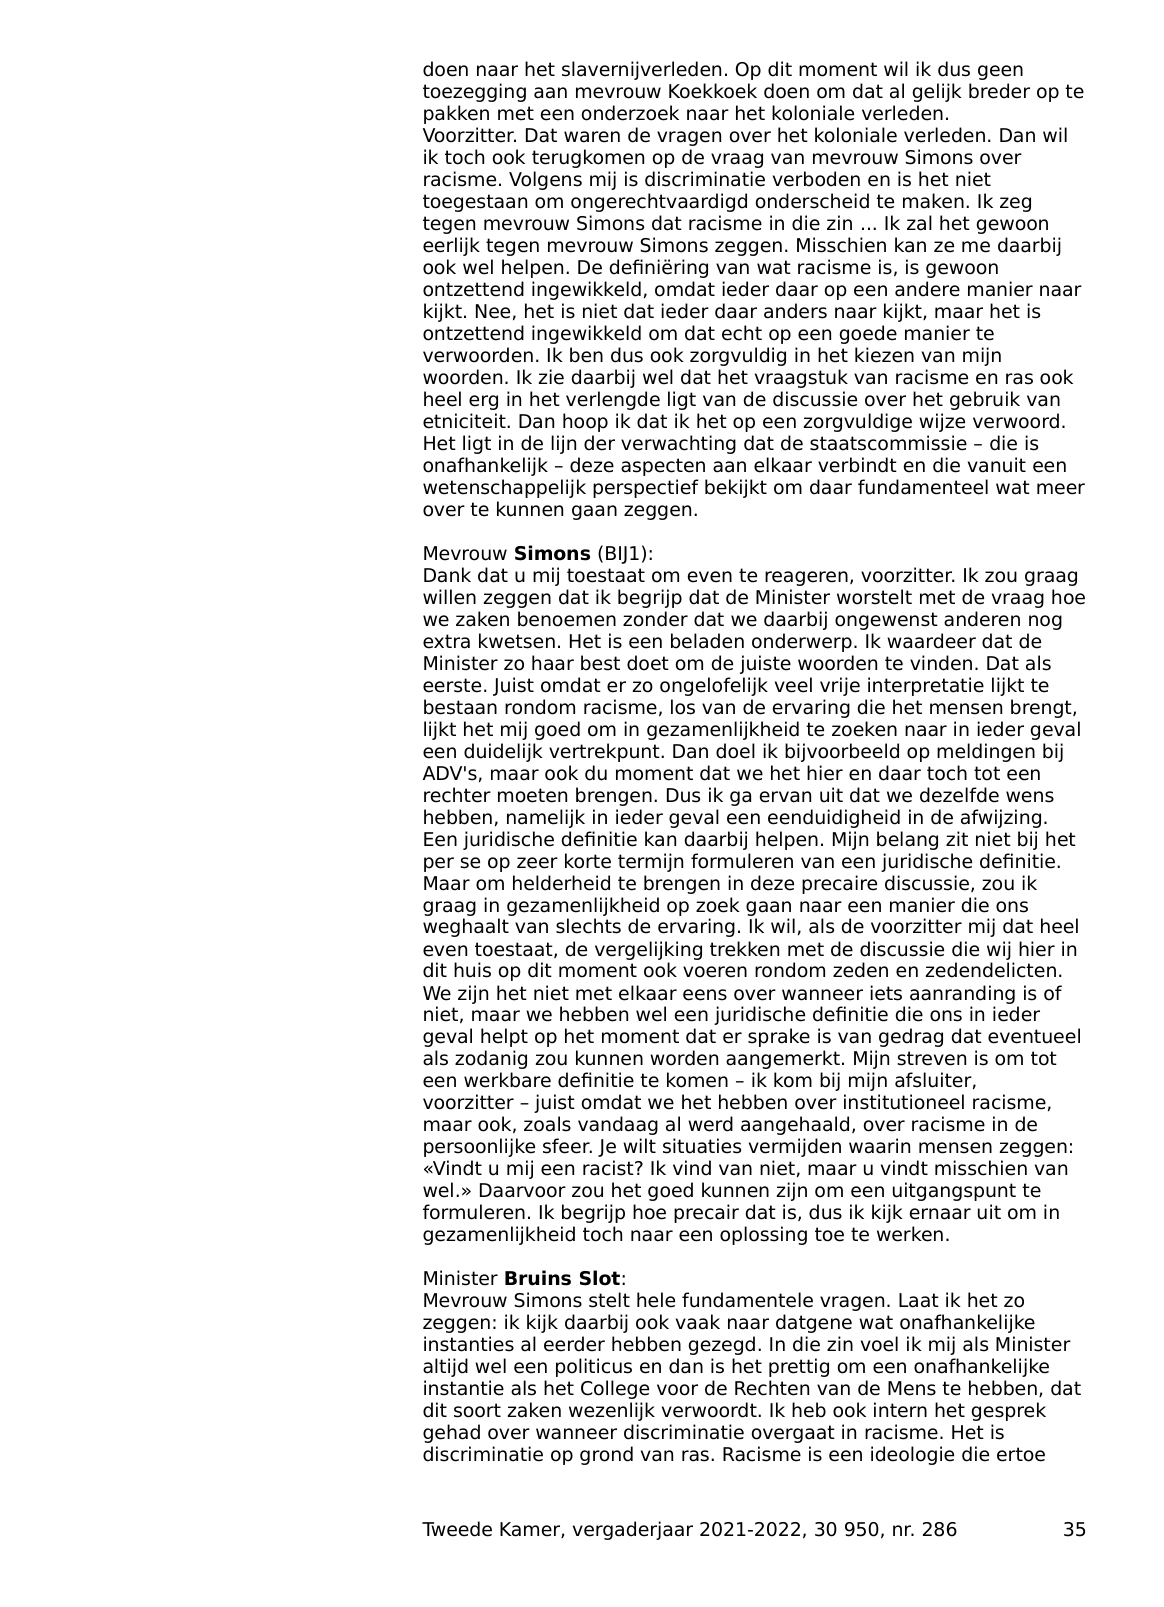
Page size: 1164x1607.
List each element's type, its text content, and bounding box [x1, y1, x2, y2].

text Voorzitter. Dat waren de vragen over het koloniale verleden. Dan wil ik toch ook terugkomen op de vraag van mevrouw Simons over racisme. Volgens mij is discriminatie verboden en is het niet toegestaan om ongerechtvaardigd onderscheid te maken. Ik zeg tegen mevrouw Simons dat racisme in die zin ... Ik zal het gewoon eerlijk tegen mevrouw Simons zeggen. Misschien kan ze me daarbij ook wel helpen. De definiëring van wat racisme is, is gewoon ontzettend ingewikkeld, omdat ieder daar op een andere manier naar kijkt. Nee, het is niet dat ieder daar anders naar kijkt, maar het is ontzettend ingewikkeld om dat echt op een goede manier te verwoorden. Ik ben dus ook zorgvuldig in het kiezen van mijn woorden. Ik zie daarbij wel dat het vraagstuk van racisme en ras ook heel erg in het verlengde ligt van de discussie over het gebruik van etniciteit. Dan hoop ik dat ik het op een zorgvuldige wijze verwoord. Het ligt in de lijn der verwachting dat de staatscommissie – die is onafhankelijk – deze aspecten aan elkaar verbindt en die vanuit een wetenschappelijk perspectief bekijkt om daar fundamenteel wat meer over te kunnen gaan zeggen. [422, 125, 1087, 521]
text Mevrouw Simons (BIJ1): [422, 543, 1087, 565]
text Minister Bruins Slot: [422, 1268, 1087, 1290]
text doen naar het slavernijverleden. Op dit moment wil ik dus geen toezegging aan mevrouw Koekkoek doen om dat al gelijk breder op te pakken met een onderzoek naar het koloniale verleden. [422, 59, 1087, 125]
text Dank dat u mij toestaat om even te reageren, voorzitter. Ik zou graag willen zeggen dat ik begrijp dat de Minister worstelt met de vraag hoe we zaken benoemen zonder dat we daarbij ongewenst anderen nog extra kwetsen. Het is een beladen onderwerp. Ik waardeer dat de Minister zo haar best doet om de juiste woorden te vinden. Dat als eerste. Juist omdat er zo ongelofelijk veel vrije interpretatie lijkt te bestaan rondom racisme, los van de ervaring die het mensen brengt, lijkt het mij goed om in gezamenlijkheid te zoeken naar in ieder geval een duidelijk vertrekpunt. Dan doel ik bijvoorbeeld op meldingen bij ADV's, maar ook du moment dat we het hier en daar toch tot een rechter moeten brengen. Dus ik ga ervan uit dat we dezelfde wens hebben, namelijk in ieder geval een eenduidigheid in de afwijzing. Een juridische definitie kan daarbij helpen. Mijn belang zit niet bij het per se op zeer korte termijn formuleren van een juridische definitie. Maar om helderheid te brengen in deze precaire discussie, zou ik graag in gezamenlijkheid op zoek gaan naar een manier die ons weghaalt van slechts de ervaring. Ik wil, als de voorzitter mij dat heel even toestaat, de vergelijking trekken met de discussie die wij hier in dit huis op dit moment ook voeren rondom zeden en zedendelicten. We zijn het niet met elkaar eens over wanneer iets aanranding is of niet, maar we hebben wel een juridische definitie die ons in ieder geval helpt op het moment dat er sprake is van gedrag dat eventueel als zodanig zou kunnen worden aangemerkt. Mijn streven is om tot een werkbare definitie te komen – ik kom bij mijn afsluiter, voorzitter – juist omdat we het hebben over institutioneel racisme, maar ook, zoals vandaag al werd aangehaald, over racisme in de persoonlijke sfeer. Je wilt situaties vermijden waarin mensen zeggen: «Vindt u mij een racist? Ik vind van niet, maar u vindt misschien van wel.» Daarvoor zou het goed kunnen zijn om een uitgangspunt te formuleren. Ik begrijp hoe precair dat is, dus ik kijk ernaar uit om in gezamenlijkheid toch naar een oplossing toe te werken. [422, 565, 1087, 1246]
text Mevrouw Simons stelt hele fundamentele vragen. Laat ik het zo zeggen: ik kijk daarbij ook vaak naar datgene wat onafhankelijke instanties al eerder hebben gezegd. In die zin voel ik mij als Minister altijd wel een politicus en dan is het prettig om een onafhankelijke instantie als het College voor de Rechten van de Mens te hebben, dat dit soort zaken wezenlijk verwoordt. Ik heb ook intern het gesprek gehad over wanneer discriminatie overgaat in racisme. Het is discriminatie op grond van ras. Racisme is een ideologie die ertoe [422, 1290, 1087, 1466]
